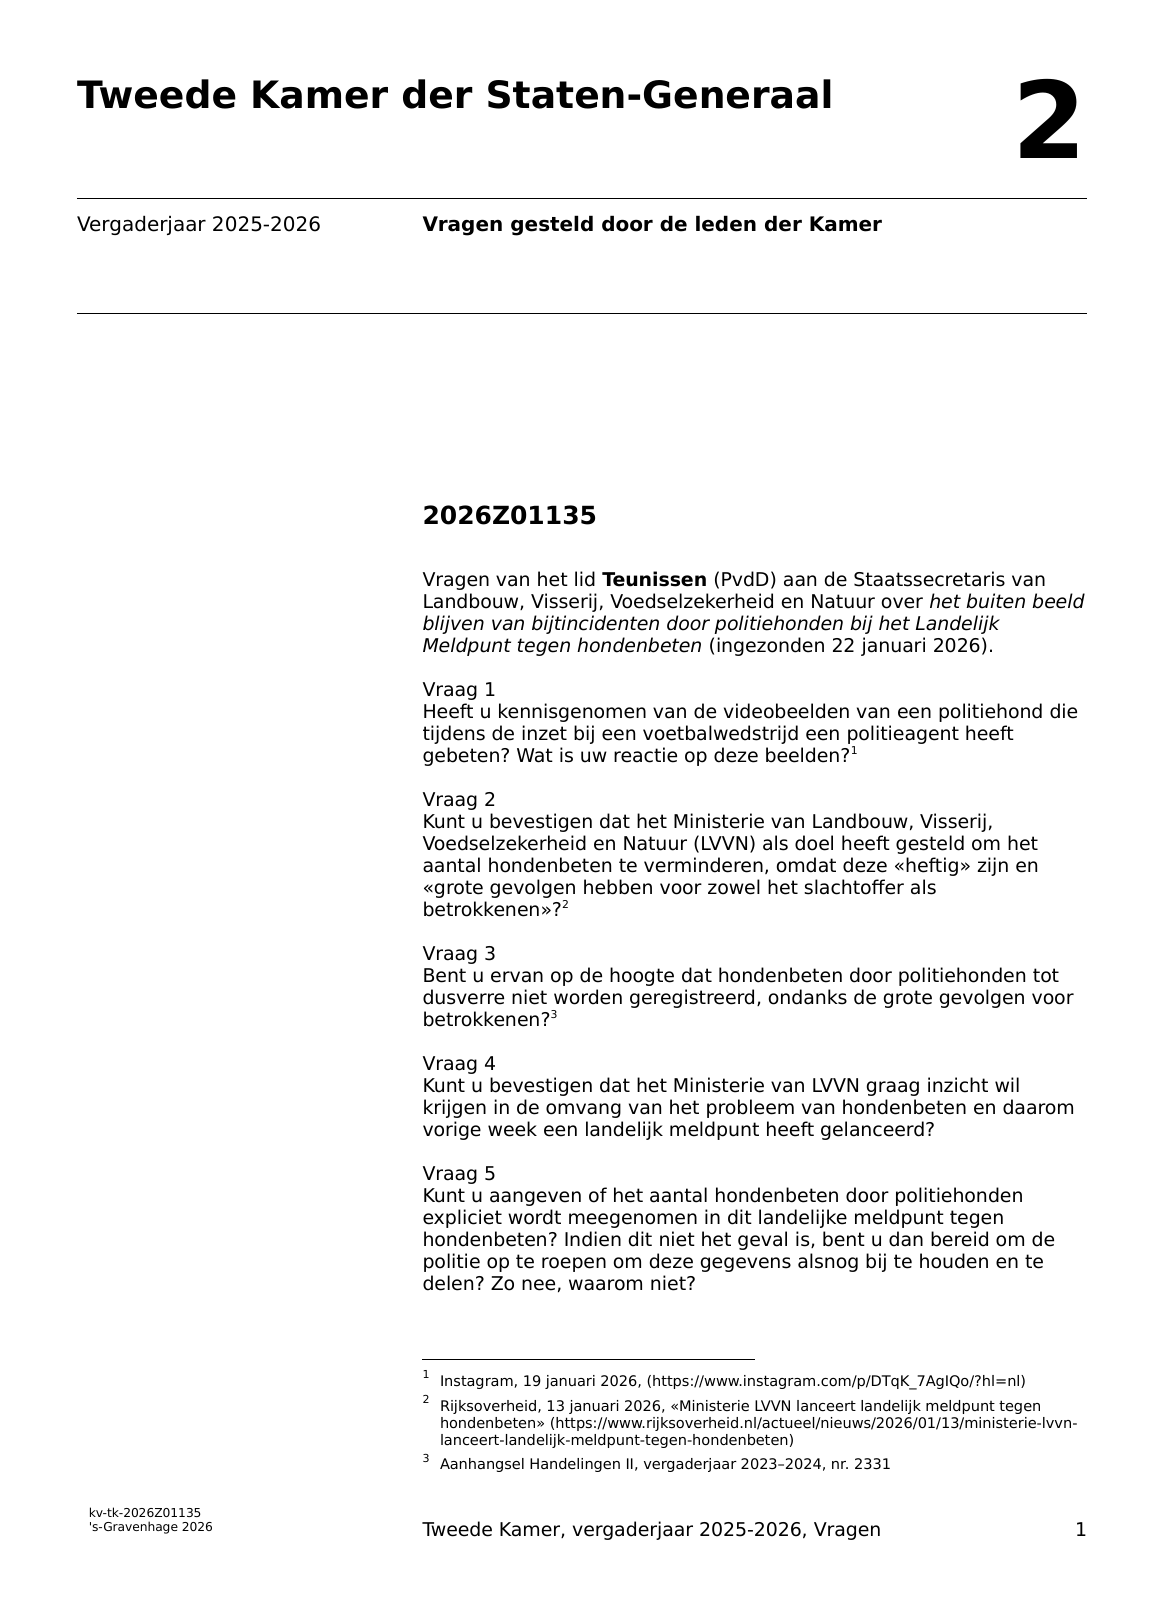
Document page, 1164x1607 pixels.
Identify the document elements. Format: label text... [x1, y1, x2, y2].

table_header Tweede Kamer der Staten-Generaal [77, 59, 886, 198]
text Instagram, 19 januari 2026, (https://www.instagram.com/p/DTqK_7AgIQo/?hl=nl) [422, 1368, 1087, 1391]
table_cell Vergaderjaar 2025-2026 [77, 199, 422, 313]
text Vragen van het lid Teunissen (PvdD) aan de Staatssecretaris van Landbouw, Visserij, Voedselzekerheid en Natuur over het buiten beeld blijven van bijtincidenten door politiehonden bij het Landelijk Meldpunt tegen hondenbeten (ingezonden 22 januari 2026). [422, 569, 1087, 657]
text Vraag 3 [422, 943, 1087, 965]
text Kunt u aangeven of het aantal hondenbeten door politiehonden expliciet wordt meegenomen in dit landelijke meldpunt tegen hondenbeten? Indien dit niet het geval is, bent u dan bereid om de politie op te roepen om deze gegevens alsnog bij te houden en te delen? Zo nee, waarom niet? [422, 1185, 1087, 1295]
text Vraag 4 [422, 1053, 1087, 1075]
table_cell Vragen gesteld door de leden der Kamer [422, 199, 1087, 313]
text Kunt u bevestigen dat het Ministerie van LVVN graag inzicht wil krijgen in de omvang van het probleem van hondenbeten en daarom vorige week een landelijk meldpunt heeft gelanceerd? [422, 1075, 1087, 1141]
text Vraag 2 [422, 789, 1087, 811]
table_header 2 [886, 59, 1087, 198]
text Heeft u kennisgenomen van de videobeelden van een politiehond die tijdens de inzet bij een voetbalwedstrijd een politieagent heeft gebeten? Wat is uw reactie op deze beelden? [422, 701, 1087, 767]
text Kunt u bevestigen dat het Ministerie van Landbouw, Visserij, Voedselzekerheid en Natuur (LVVN) als doel heeft gesteld om het aantal hondenbeten te verminderen, omdat deze «heftig» zijn en «grote gevolgen hebben voor zowel het slachtoffer als betrokkenen»? [422, 811, 1087, 921]
text Vraag 5 [422, 1163, 1087, 1185]
text 's-Gravenhage 2026 [88, 1520, 323, 1534]
text Bent u ervan op de hoogte dat hondenbeten door politiehonden tot dusverre niet worden geregistreerd, ondanks de grote gevolgen voor betrokkenen? [422, 965, 1087, 1031]
text Aanhangsel Handelingen II, vergaderjaar 2023–2024, nr. 2331 [422, 1452, 1087, 1474]
text kv-tk-2026Z01135 [88, 1506, 323, 1520]
text Rijksoverheid, 13 januari 2026, «Ministerie LVVN lanceert landelijk meldpunt tegen hondenbeten» (https://www.rijksoverheid.nl/actueel/nieuws/2026/01/13/ministerie-lvvn-lanceert-landelijk-meldpunt-tegen-hondenbeten) [422, 1393, 1087, 1449]
text Vraag 1 [422, 679, 1087, 701]
text 2026Z01135 [422, 501, 1087, 531]
